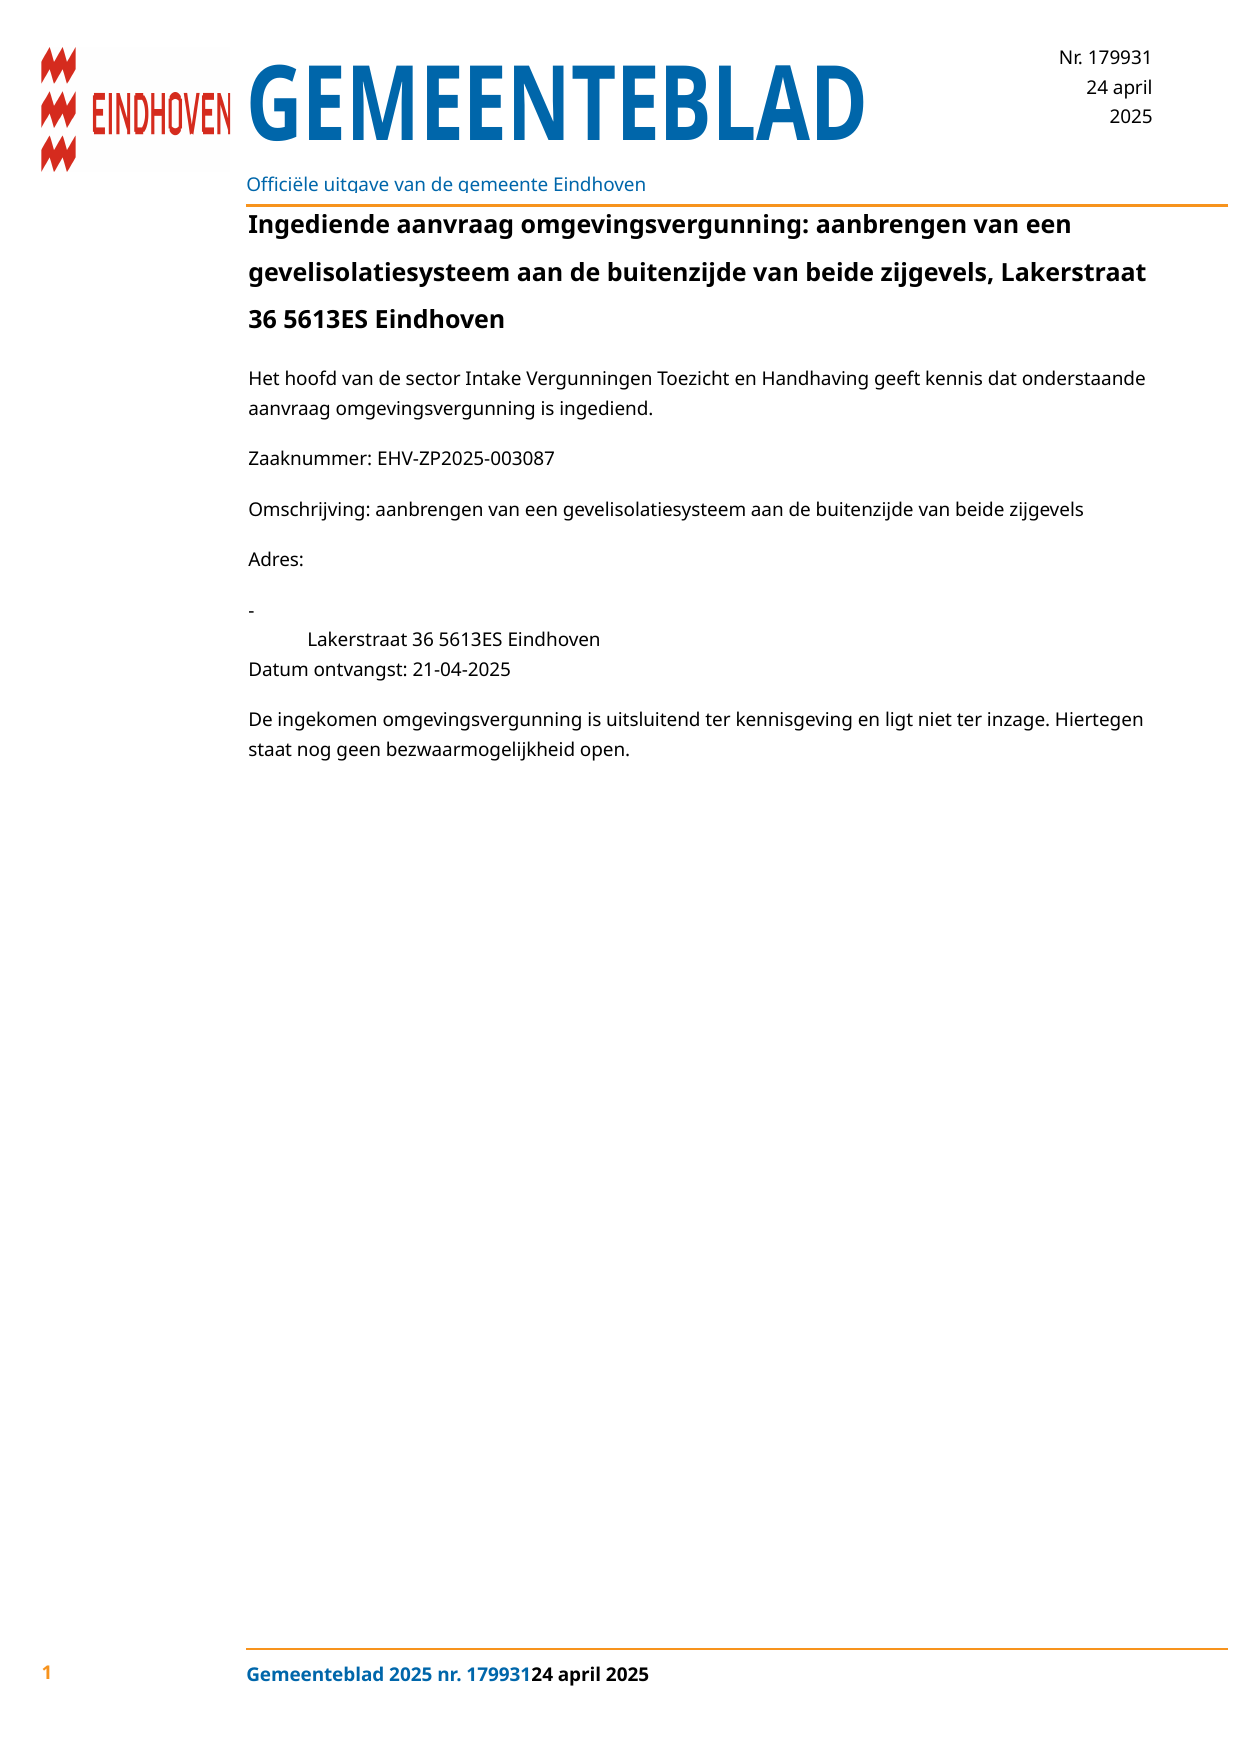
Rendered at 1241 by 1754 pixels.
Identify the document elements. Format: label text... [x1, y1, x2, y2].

text Zaaknummer: EHV-ZP2025-003087 [248, 446, 1152, 471]
list Lakerstraat 36 5613ES Eindhoven [248, 626, 1152, 652]
picture [41, 47, 231, 172]
text De ingekomen omgevingsvergunning is uitsluitend ter kennisgeving en ligt niet ter inzage. Hiertegen staat nog geen bezwaarmogelijkheid open. [248, 706, 1152, 762]
text Het hoofd van de sector Intake Vergunningen Toezicht en Handhaving geeft kennis dat onderstaande aanvraag omgevingsvergunning is ingediend. [248, 366, 1152, 421]
text Ingediende aanvraag omgevingsvergunning: aanbrengen van een gevelisolatiesysteem aan de buitenzijde van beide zijgevels, Lakerstraat 36 5613ES Eindhoven [248, 207, 1152, 336]
text Datum ontvangst: 21-04-2025 [248, 656, 1152, 682]
text Omschrijving: aanbrengen van een gevelisolatiesysteem aan de buitenzijde van beide zijgevels [248, 496, 1152, 522]
text Adres: [248, 546, 1152, 572]
